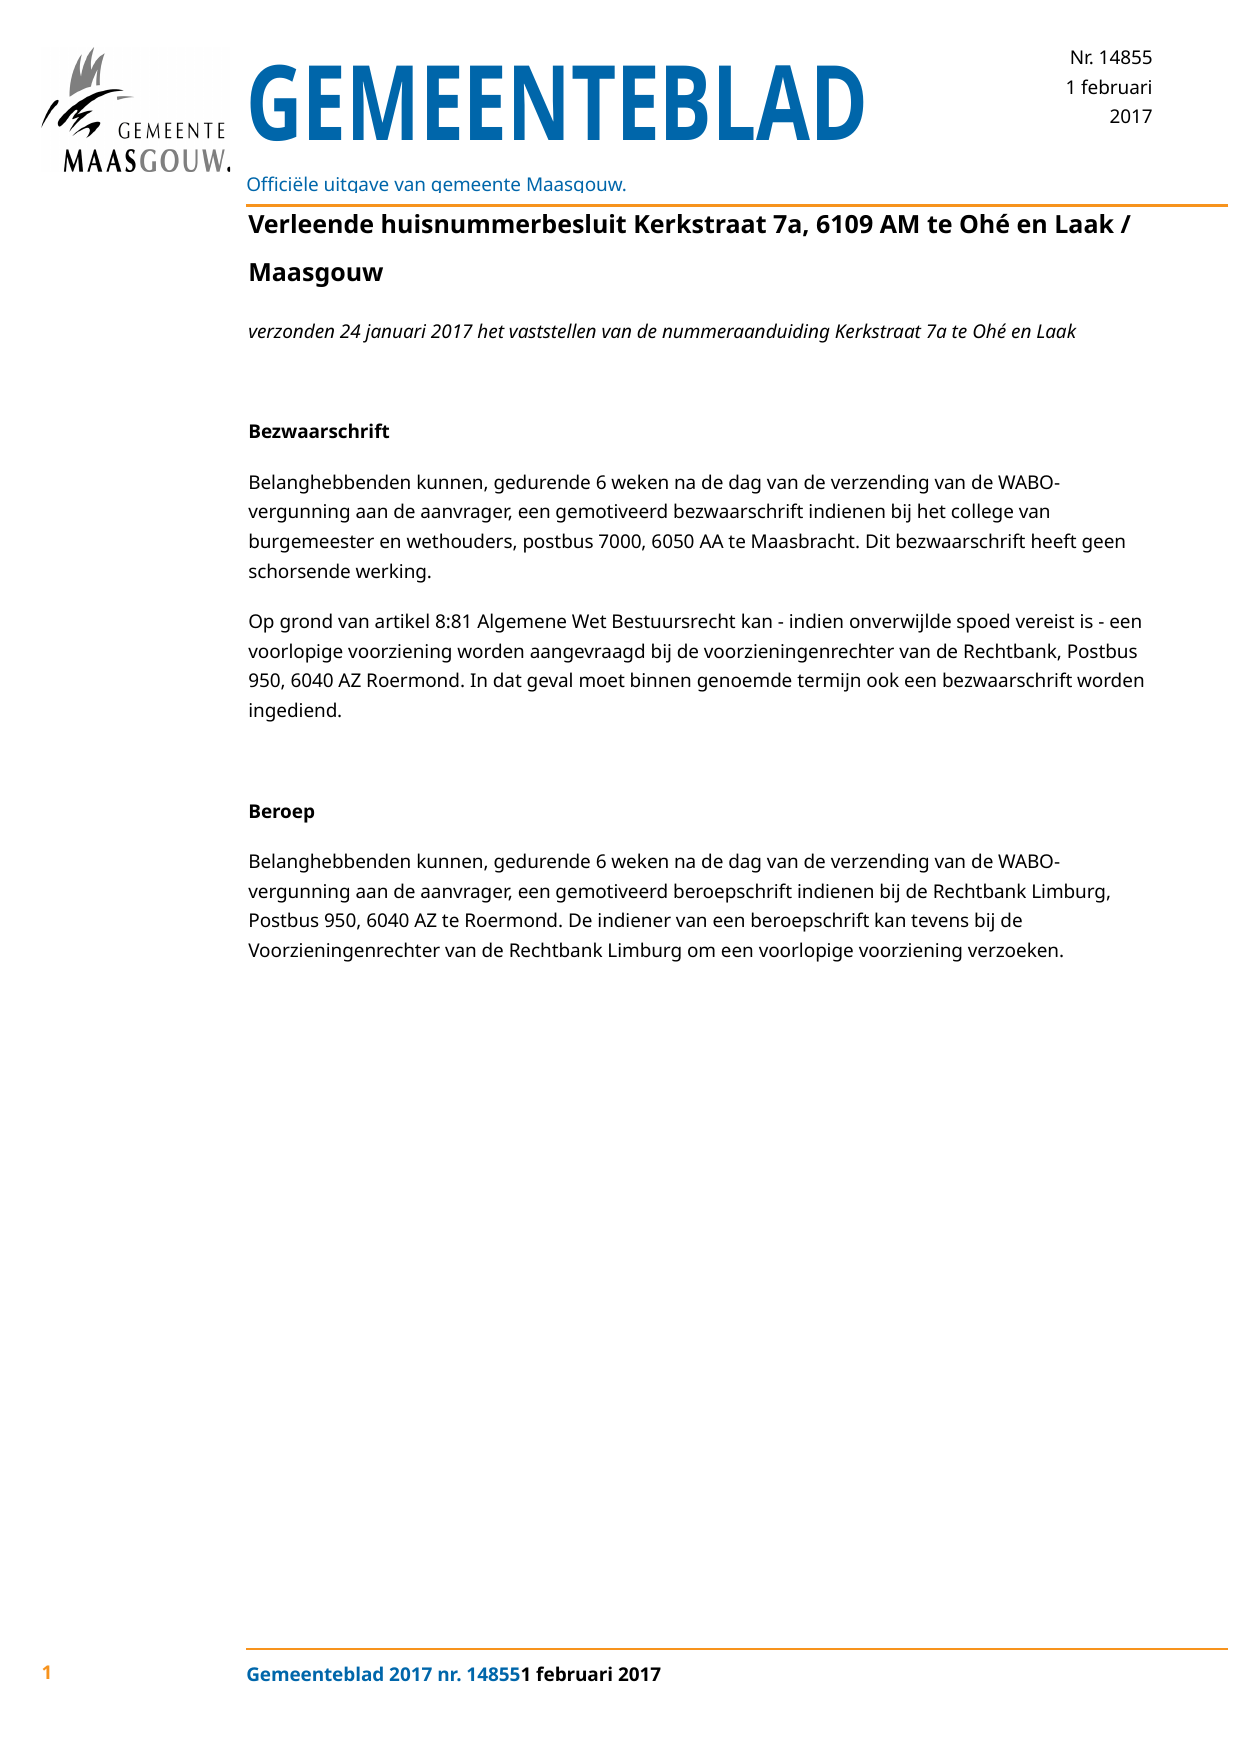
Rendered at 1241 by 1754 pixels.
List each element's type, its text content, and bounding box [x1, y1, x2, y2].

text Belanghebbenden kunnen, gedurende 6 weken na de dag van de verzending van de WABO-vergunning aan de aanvrager, een gemotiveerd bezwaarschrift indienen bij het college van burgemeester en wethouders, postbus 7000, 6050 AA te Maasbracht. Dit bezwaarschrift heeft geen schorsende werking. [248, 469, 1152, 584]
text Verleende huisnummerbesluit Kerkstraat 7a, 6109 AM te Ohé en Laak / Maasgouw [248, 207, 1152, 288]
text verzonden 24 januari 2017 het vaststellen van de nummeraanduiding Kerkstraat 7a te Ohé en Laak [248, 318, 1152, 344]
picture [41, 47, 231, 172]
text Bezwaarschrift [248, 419, 1152, 444]
text Op grond van artikel 8:81 Algemene Wet Bestuursrecht kan - indien onverwijlde spoed vereist is - een voorlopige voorziening worden aangevraagd bij de voorzieningenrechter van de Rechtbank, Postbus 950, 6040 AZ Roermond. In dat geval moet binnen genoemde termijn ook een bezwaarschrift worden ingediend. [248, 608, 1152, 723]
text Belanghebbenden kunnen, gedurende 6 weken na de dag van de verzending van de WABO-vergunning aan de aanvrager, een gemotiveerd beroepschrift indienen bij de Rechtbank Limburg, Postbus 950, 6040 AZ te Roermond. De indiener van een beroepschrift kan tevens bij de Voorzieningenrechter van de Rechtbank Limburg om een voorlopige voorziening verzoeken. [248, 848, 1152, 963]
text Beroep [248, 798, 1152, 824]
